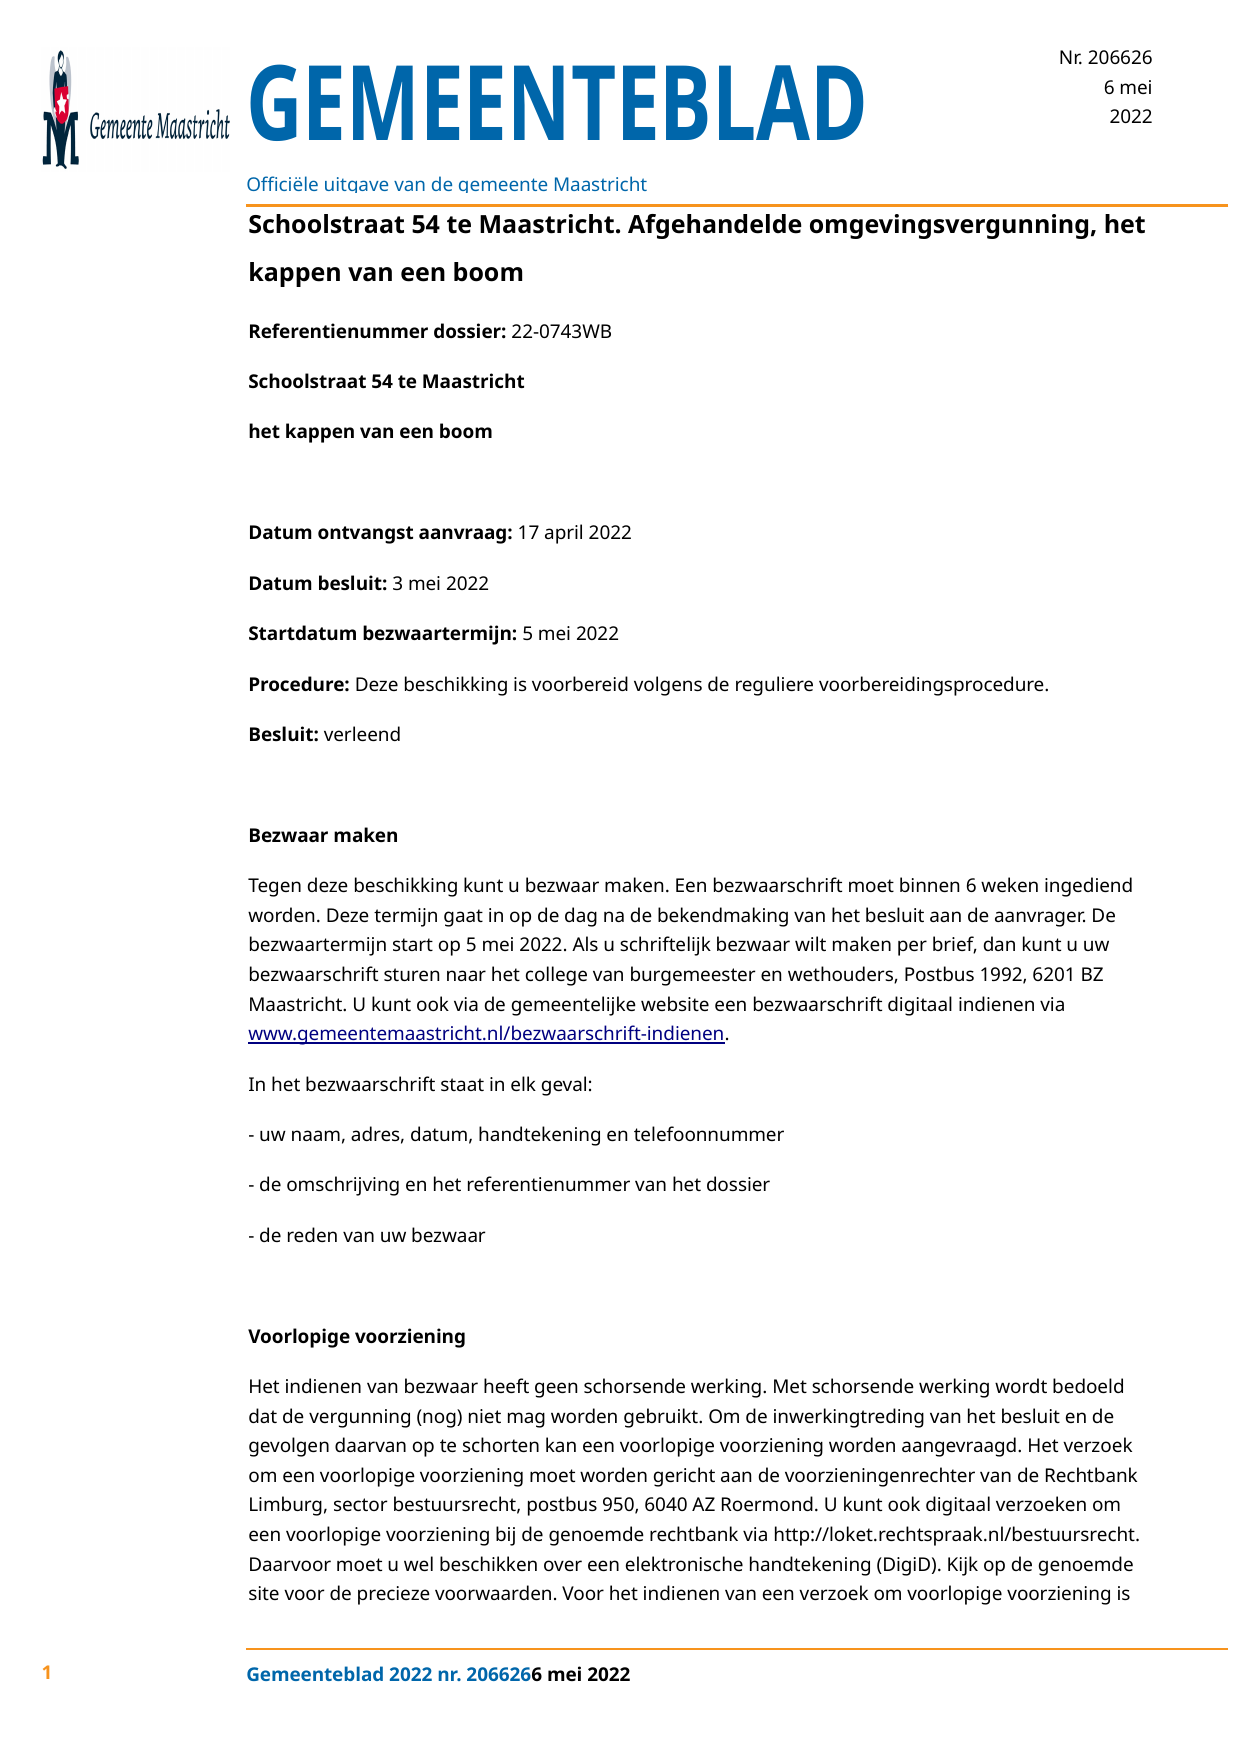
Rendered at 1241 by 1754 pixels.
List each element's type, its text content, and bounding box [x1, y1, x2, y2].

text Startdatum bezwaartermijn: 5 mei 2022 [248, 620, 1152, 646]
text - de reden van uw bezwaar [248, 1222, 1152, 1248]
text Procedure: Deze beschikking is voorbereid volgens de reguliere voorbereidingsprocedure. [248, 671, 1152, 697]
text - uw naam, adres, datum, handtekening en telefoonnummer [248, 1121, 1152, 1147]
text Datum besluit: 3 mei 2022 [248, 570, 1152, 596]
text het kappen van een boom [248, 419, 1152, 444]
text Referentienummer dossier: 22-0743WB [248, 318, 1152, 344]
text Tegen deze beschikking kunt u bezwaar maken. Een bezwaarschrift moet binnen 6 weken ingediend worden. Deze termijn gaat in op de dag na de bekendmaking van het besluit aan de aanvrager. De bezwaartermijn start op 5 mei 2022. Als u schriftelijk bezwaar wilt maken per brief, dan kunt u uw bezwaarschrift sturen naar het college van burgemeester en wethouders, Postbus 1992, 6201 BZ Maastricht. U kunt ook via de gemeentelijke website een bezwaarschrift digitaal indienen via www.gemeentemaastricht.nl/bezwaarschrift-indienen. [248, 872, 1152, 1046]
text Voorlopige voorziening [248, 1323, 1152, 1349]
text Besluit: verleend [248, 721, 1152, 747]
text In het bezwaarschrift staat in elk geval: [248, 1071, 1152, 1097]
text Bezwaar maken [248, 822, 1152, 848]
text Schoolstraat 54 te Maastricht. Afgehandelde omgevingsvergunning, het kappen van een boom [248, 207, 1152, 288]
text Het indienen van bezwaar heeft geen schorsende werking. Met schorsende werking wordt bedoeld dat de vergunning (nog) niet mag worden gebruikt. Om de inwerkingtreding van het besluit en de gevolgen daarvan op te schorten kan een voorlopige voorziening worden aangevraagd. Het verzoek om een voorlopige voorziening moet worden gericht aan de voorzieningenrechter van de Rechtbank Limburg, sector bestuursrecht, postbus 950, 6040 AZ Roermond. U kunt ook digitaal verzoeken om een voorlopige voorziening bij de genoemde rechtbank via http://loket.rechtspraak.nl/bestuursrecht. Daarvoor moet u wel beschikken over een elektronische handtekening (DigiD). Kijk op de genoemde site voor de precieze voorwaarden. Voor het indienen van een verzoek om voorlopige voorziening is [248, 1373, 1152, 1606]
text Schoolstraat 54 te Maastricht [248, 368, 1152, 394]
text - de omschrijving en het referentienummer van het dossier [248, 1172, 1152, 1197]
picture [41, 47, 231, 172]
text Datum ontvangst aanvraag: 17 april 2022 [248, 519, 1152, 545]
